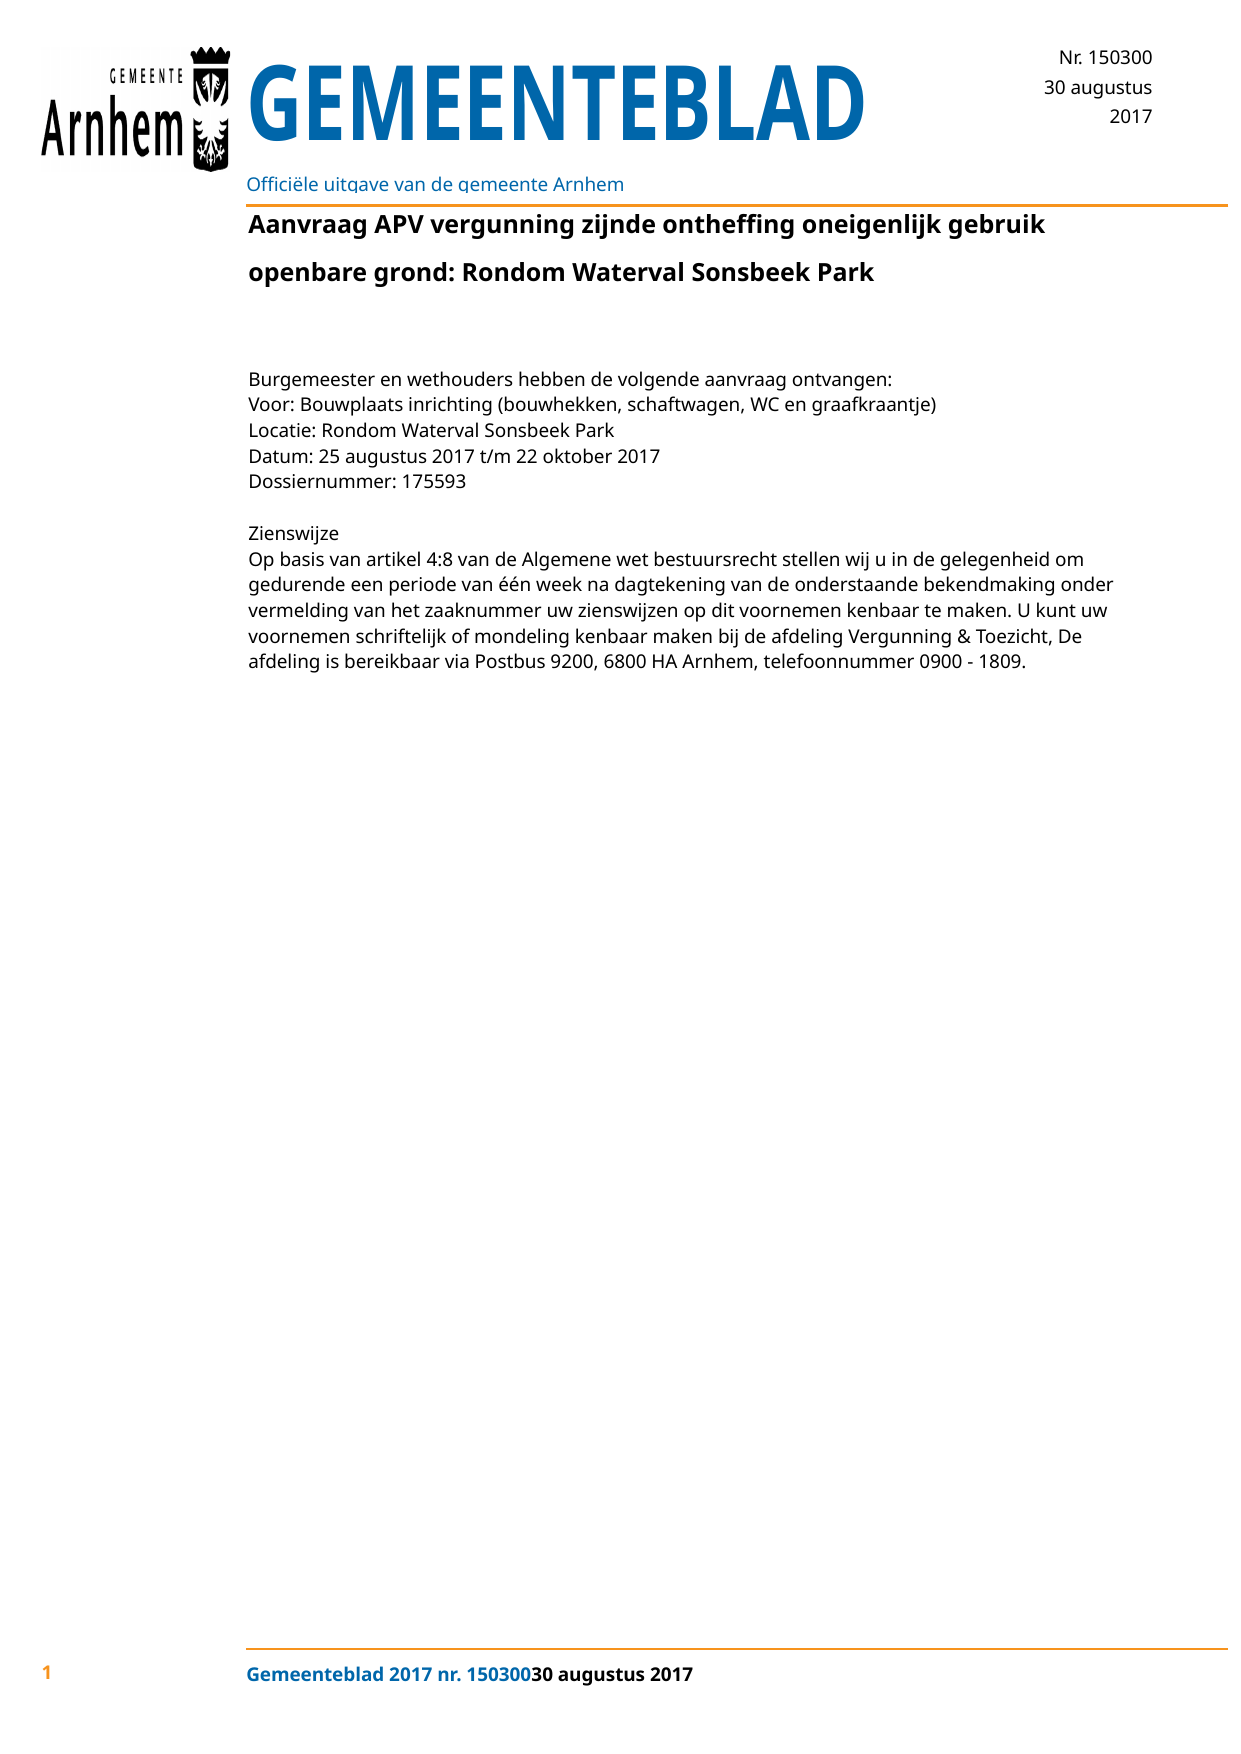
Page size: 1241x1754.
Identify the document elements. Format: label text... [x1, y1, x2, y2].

text Dossiernummer: 175593 [248, 469, 1152, 494]
text Burgemeester en wethouders hebben de volgende aanvraag ontvangen: [248, 366, 1152, 391]
text Locatie: Rondom Waterval Sonsbeek Park [248, 417, 1152, 443]
text Aanvraag APV vergunning zijnde ontheffing oneigenlijk gebruik openbare grond: Rondom Waterval Sonsbeek Park [248, 207, 1152, 288]
text Voor: Bouwplaats inrichting (bouwhekken, schaftwagen, WC en graafkraantje) [248, 391, 1152, 417]
picture [41, 47, 231, 172]
text Op basis van artikel 4:8 van de Algemene wet bestuursrecht stellen wij u in de gelegenheid om gedurende een periode van één week na dagtekening van de onderstaande bekendmaking onder vermelding van het zaaknummer uw zienswijzen op dit voornemen kenbaar te maken. U kunt uw voornemen schriftelijk of mondeling kenbaar maken bij de afdeling Vergunning & Toezicht, De afdeling is bereikbaar via Postbus 9200, 6800 HA Arnhem, telefoonnummer 0900 - 1809. [248, 546, 1152, 674]
text Datum: 25 augustus 2017 t/m 22 oktober 2017 [248, 443, 1152, 469]
text Zienswijze [248, 520, 1152, 546]
